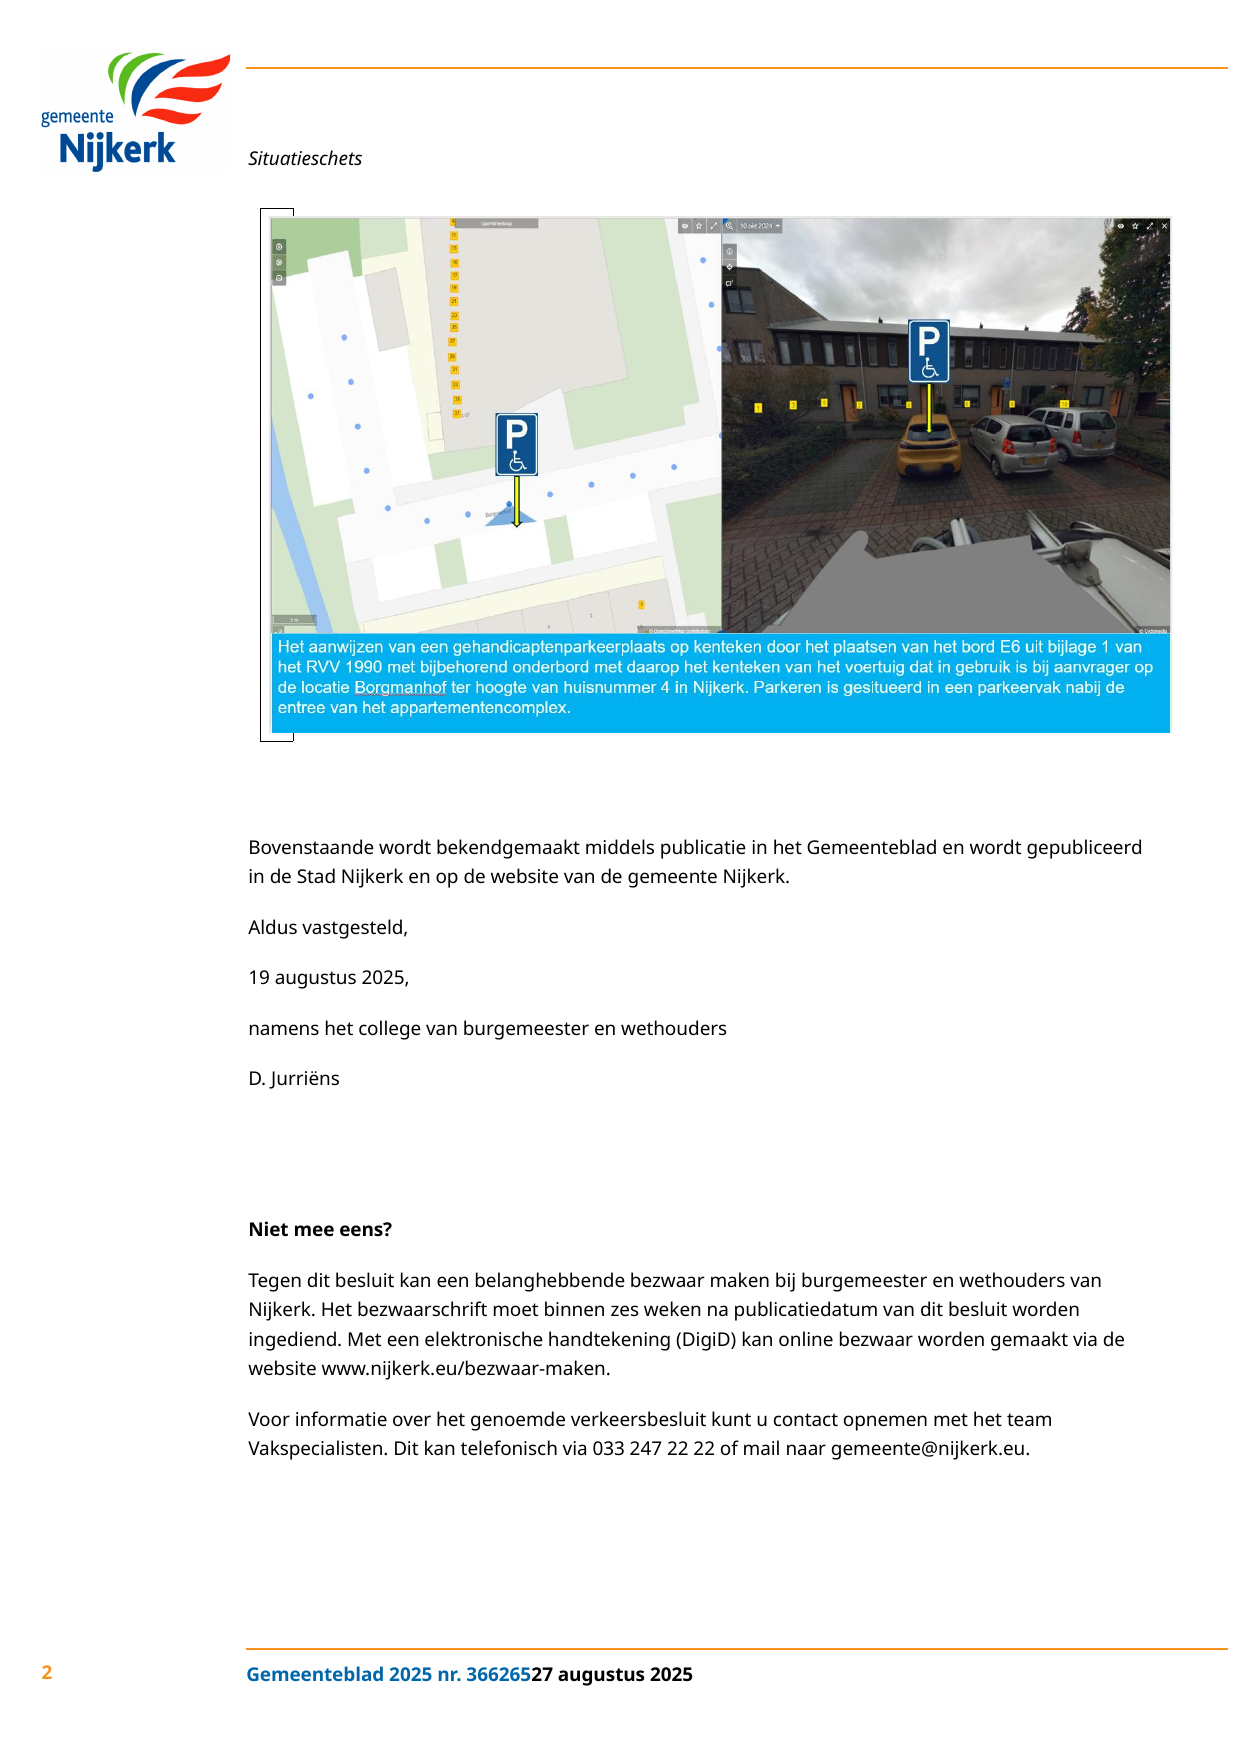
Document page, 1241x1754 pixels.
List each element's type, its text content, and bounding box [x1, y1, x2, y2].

picture [722, 641, 742, 652]
picture [302, 682, 321, 693]
picture [781, 682, 796, 692]
picture [398, 643, 415, 652]
picture [886, 684, 894, 692]
picture [1097, 664, 1129, 674]
picture [966, 661, 1001, 672]
picture [421, 661, 454, 676]
picture [755, 681, 764, 692]
picture [564, 682, 588, 692]
picture [570, 664, 579, 673]
picture [1124, 643, 1141, 652]
picture [278, 702, 325, 713]
picture [389, 664, 408, 672]
picture [910, 662, 932, 672]
picture [529, 666, 539, 672]
picture [628, 663, 668, 672]
picture [1026, 684, 1037, 692]
picture [962, 641, 994, 653]
picture [911, 644, 927, 652]
picture [956, 664, 964, 676]
picture [833, 662, 839, 672]
picture [1092, 682, 1100, 696]
picture [1136, 664, 1152, 672]
picture [284, 664, 293, 672]
picture [481, 662, 507, 672]
picture [307, 661, 322, 672]
picture [325, 661, 331, 668]
picture [834, 641, 855, 655]
picture [299, 641, 303, 652]
picture [1004, 661, 1009, 672]
picture [935, 642, 951, 652]
picture [597, 641, 632, 653]
picture [806, 641, 828, 652]
picture [791, 664, 811, 672]
picture [846, 662, 881, 672]
picture [309, 641, 364, 655]
text Niet mee eens? [248, 1216, 1152, 1242]
picture [978, 684, 985, 695]
picture [1016, 685, 1024, 691]
picture [817, 661, 832, 672]
picture [366, 643, 383, 652]
picture [1012, 642, 1019, 652]
picture [668, 664, 678, 675]
picture [1044, 683, 1059, 693]
picture [514, 664, 529, 672]
picture [355, 681, 446, 696]
picture [1017, 661, 1027, 672]
picture [1034, 661, 1044, 672]
picture [671, 644, 688, 655]
text D. Jurriëns [248, 1065, 1152, 1091]
picture [355, 661, 375, 672]
picture [279, 684, 296, 692]
picture [754, 662, 779, 672]
picture [1037, 641, 1042, 652]
picture [41, 47, 231, 172]
picture [768, 641, 799, 652]
picture [563, 664, 571, 671]
picture [340, 704, 357, 713]
picture [373, 702, 385, 713]
text Situatieschets [248, 145, 1152, 171]
picture [895, 682, 921, 693]
picture [663, 682, 668, 692]
picture [713, 662, 752, 673]
picture [804, 684, 821, 692]
text Aldus vastgesteld, [248, 914, 1152, 940]
picture [694, 681, 718, 696]
picture [722, 682, 741, 692]
picture [268, 216, 1173, 733]
picture [857, 641, 886, 652]
text 19 augustus 2025, [248, 964, 1152, 990]
text Voor informatie over het genoemde verkeersbesluit kunt u contact opnemen met het team Vakspecialisten. Dit kan telefonisch via 033 247 22 22 of mail naar gemeente@nijkerk.eu. [248, 1406, 1152, 1461]
picture [691, 665, 700, 672]
picture [766, 684, 778, 693]
picture [391, 702, 437, 716]
picture [439, 702, 505, 713]
picture [610, 684, 653, 692]
picture [832, 684, 838, 692]
picture [845, 682, 882, 696]
picture [965, 684, 972, 692]
picture [939, 664, 950, 672]
picture [333, 662, 340, 672]
picture [1001, 641, 1009, 653]
picture [1106, 681, 1123, 692]
picture [477, 682, 526, 696]
picture [654, 641, 665, 652]
picture [541, 684, 557, 693]
picture [985, 682, 1013, 693]
picture [595, 664, 605, 671]
picture [884, 664, 904, 676]
picture [946, 684, 957, 693]
picture [533, 685, 538, 693]
picture [580, 661, 588, 672]
picture [405, 662, 415, 672]
picture [606, 661, 621, 672]
picture [700, 662, 707, 673]
picture [280, 641, 298, 652]
picture [676, 684, 687, 692]
picture [455, 641, 595, 655]
picture [902, 643, 909, 652]
picture [1116, 644, 1123, 652]
text Tegen dit besluit kan een belanghebbende bezwaar maken bij burgemeester en wethouders van Nijkerk. Het bezwaarschrift moet binnen zes weken na publicatiedatum van dit besluit worden ingediend. Met een elektronische handtekening (DigiD) kan online bezwaar worden gemaakt via de website www.nijkerk.eu/bezwaar-maken. [248, 1267, 1152, 1381]
picture [452, 682, 470, 692]
picture [454, 661, 479, 672]
picture [928, 684, 939, 692]
picture [1088, 664, 1095, 672]
picture [1049, 641, 1096, 656]
picture [333, 705, 340, 713]
picture [744, 643, 762, 652]
picture [279, 661, 284, 672]
picture [511, 702, 557, 715]
text Bovenstaande wordt bekendgemaakt middels publicatie in het Gemeenteblad en wordt gepubliceerd in de Stad Nijkerk en op de website van de gemeente Nijkerk. [248, 834, 1152, 889]
picture [421, 643, 448, 652]
picture [695, 641, 719, 652]
picture [1027, 644, 1033, 652]
picture [363, 702, 371, 712]
picture [533, 662, 563, 672]
picture [321, 682, 349, 692]
picture [294, 661, 301, 672]
text namens het college van burgemeester en wethouders [248, 1015, 1152, 1041]
picture [1055, 664, 1088, 672]
picture [635, 644, 651, 652]
picture [587, 684, 606, 692]
picture [1076, 682, 1092, 693]
